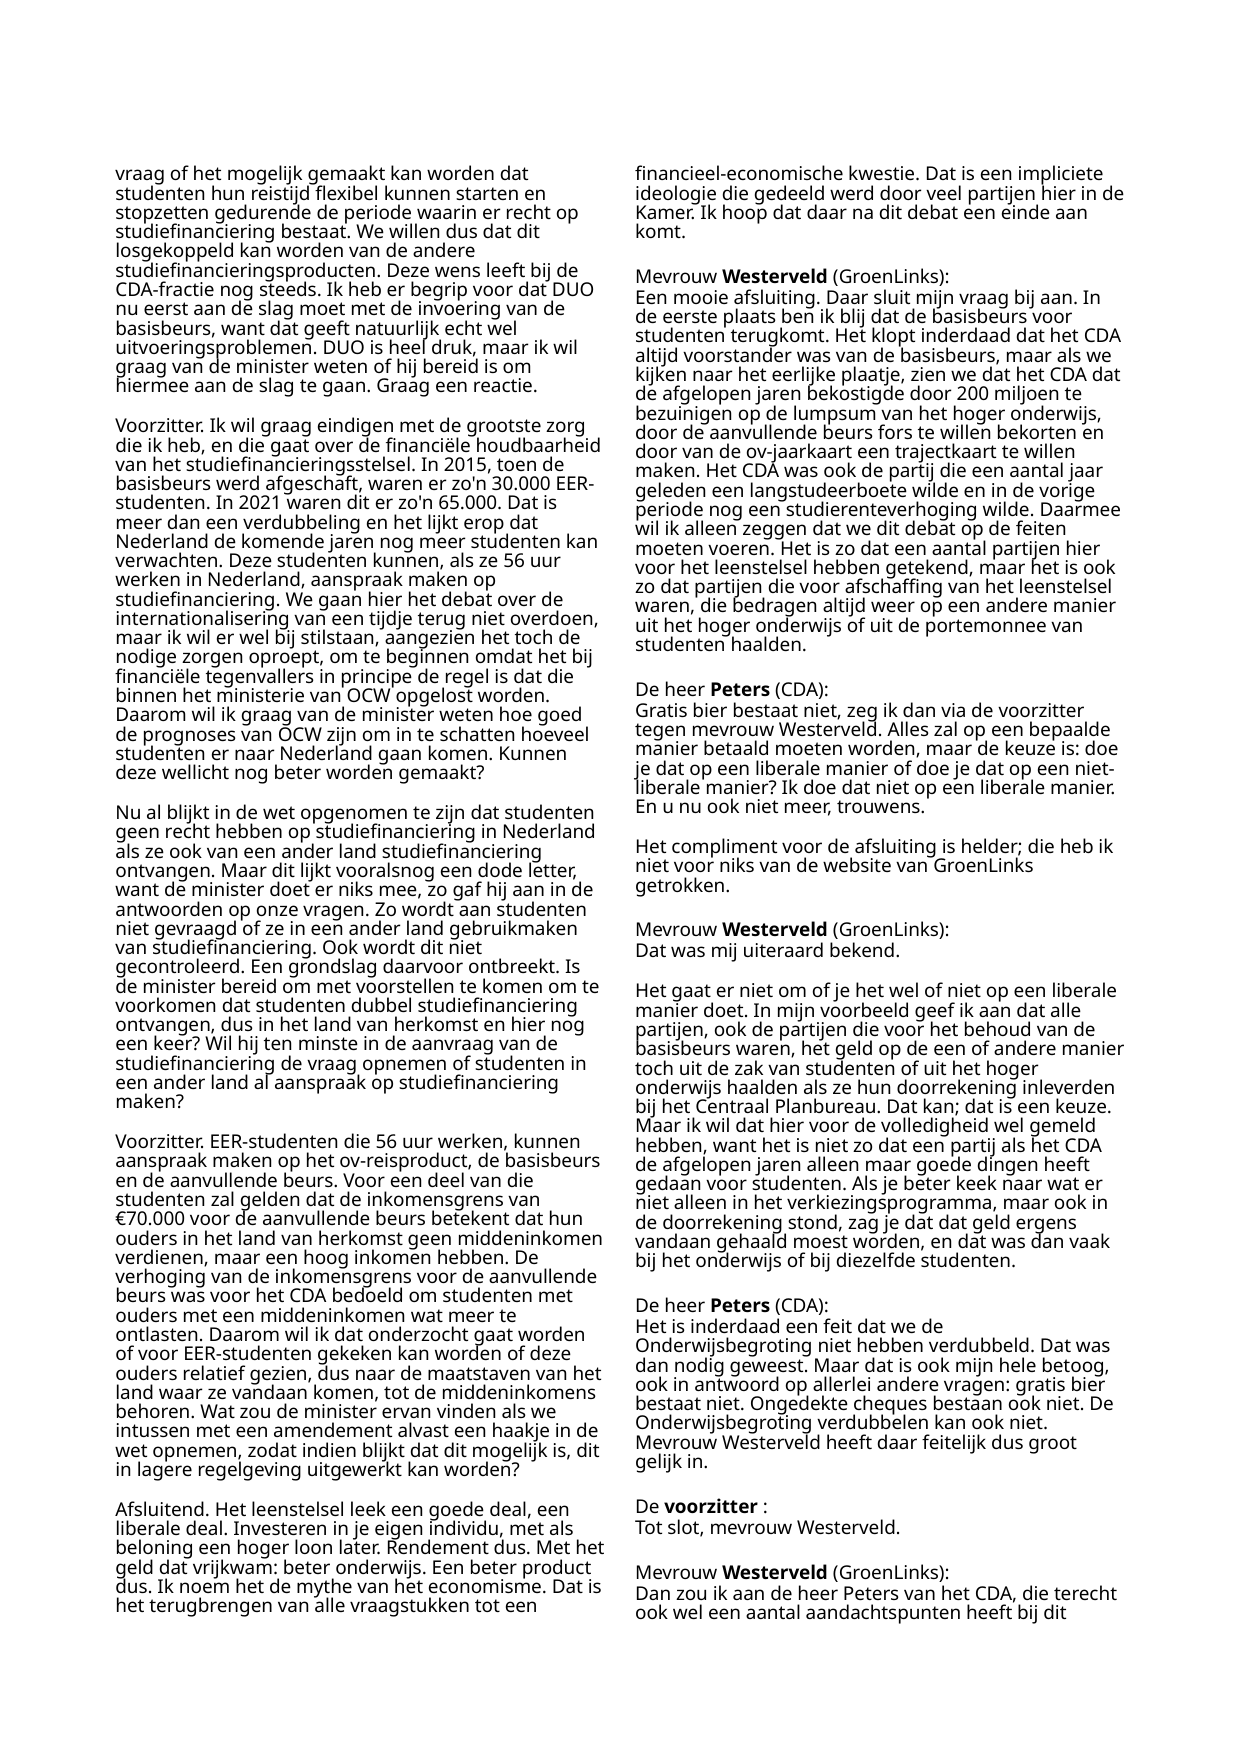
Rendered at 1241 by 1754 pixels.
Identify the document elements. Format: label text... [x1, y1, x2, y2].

text Mevrouw Westerveld (GroenLinks): [635, 1559, 1125, 1584]
text De heer Peters (CDA): [635, 1292, 1125, 1318]
text Mevrouw Westerveld (GroenLinks): [635, 263, 1125, 289]
text Het compliment voor de afsluiting is helder; die heb ik niet voor niks van de website van GroenLinks getrokken. [635, 838, 1125, 896]
text Een mooie afsluiting. Daar sluit mijn vraag bij aan. In de eerste plaats ben ik blij dat de basisbeurs voor studenten terugkomt. Het klopt inderdaad dat het CDA altijd voorstander was van de basisbeurs, maar als we kijken naar het eerlijke plaatje, zien we dat het CDA dat de afgelopen jaren bekostigde door 200 miljoen te bezuinigen op de lumpsum van het hoger onderwijs, door de aanvullende beurs fors te willen bekorten en door van de ov-jaarkaart een trajectkaart te willen maken. Het CDA was ook de partij die een aantal jaar geleden een langstudeerboete wilde en in de vorige periode nog een studierenteverhoging wilde. Daarmee wil ik alleen zeggen dat we dit debat op de feiten moeten voeren. Het is zo dat een aantal partijen hier voor het leenstelsel hebben getekend, maar het is ook zo dat partijen die voor afschaffing van het leenstelsel waren, die bedragen altijd weer op een andere manier uit het hoger onderwijs of uit de portemonnee van studenten haalden. [635, 289, 1125, 655]
text Het gaat er niet om of je het wel of niet op een liberale manier doet. In mijn voorbeeld geef ik aan dat alle partijen, ook de partijen die voor het behoud van de basisbeurs waren, het geld op de een of andere manier toch uit de zak van studenten of uit het hoger onderwijs haalden als ze hun doorrekening inleverden bij het Centraal Planbureau. Dat kan; dat is een keuze. Maar ik wil dat hier voor de volledigheid wel gemeld hebben, want het is niet zo dat een partij als het CDA de afgelopen jaren alleen maar goede dingen heeft gedaan voor studenten. Als je beter keek naar wat er niet alleen in het verkiezingsprogramma, maar ook in de doorrekening stond, zag je dat dat geld ergens vandaan gehaald moest worden, en dat was dan vaak bij het onderwijs of bij diezelfde studenten. [635, 982, 1125, 1271]
text Voorzitter. Ik wil graag eindigen met de grootste zorg die ik heb, en die gaat over de financiële houdbaarheid van het studiefinancieringsstelsel. In 2015, toen de basisbeurs werd afgeschaft, waren er zo'n 30.000 EER-studenten. In 2021 waren dit er zo'n 65.000. Dat is meer dan een verdubbeling en het lijkt erop dat Nederland de komende jaren nog meer studenten kan verwachten. Deze studenten kunnen, als ze 56 uur werken in Nederland, aanspraak maken op studiefinanciering. We gaan hier het debat over de internationalisering van een tijdje terug niet overdoen, maar ik wil er wel bij stilstaan, aangezien het toch de nodige zorgen oproept, om te beginnen omdat het bij financiële tegenvallers in principe de regel is dat die binnen het ministerie van OCW opgelost worden. Daarom wil ik graag van de minister weten hoe goed de prognoses van OCW zijn om in te schatten hoeveel studenten er naar Nederland gaan komen. Kunnen deze wellicht nog beter worden gemaakt? [115, 417, 605, 783]
text Afsluitend. Het leenstelsel leek een goede deal, een liberale deal. Investeren in je eigen individu, met als beloning een hoger loon later. Rendement dus. Met het geld dat vrijkwam: beter onderwijs. Een beter product dus. Ik noem het de mythe van het economisme. Dat is het terugbrengen van alle vraagstukken tot een [115, 1501, 605, 1616]
text financieel-economische kwestie. Dat is een impliciete ideologie die gedeeld werd door veel partijen hier in de Kamer. Ik hoop dat daar na dit debat een einde aan komt. [635, 165, 1125, 242]
text Mevrouw Westerveld (GroenLinks): [635, 917, 1125, 942]
text Dan zou ik aan de heer Peters van het CDA, die terecht ook wel een aantal aandachtspunten heeft bij dit [635, 1584, 1125, 1623]
text Gratis bier bestaat niet, zeg ik dan via de voorzitter tegen mevrouw Westerveld. Alles zal op een bepaalde manier betaald moeten worden, maar de keuze is: doe je dat op een liberale manier of doe je dat op een niet-liberale manier? Ik doe dat niet op een liberale manier. En u nu ook niet meer, trouwens. [635, 702, 1125, 817]
text De voorzitter : [635, 1493, 1125, 1519]
text Tot slot, mevrouw Westerveld. [635, 1519, 1125, 1538]
text Dat was mij uiteraard bekend. [635, 942, 1125, 962]
text Voorzitter. EER-studenten die 56 uur werken, kunnen aanspraak maken op het ov-reisproduct, de basisbeurs en de aanvullende beurs. Voor een deel van die studenten zal gelden dat de inkomensgrens van €70.000 voor de aanvullende beurs betekent dat hun ouders in het land van herkomst geen middeninkomen verdienen, maar een hoog inkomen hebben. De verhoging van de inkomensgrens voor de aanvullende beurs was voor het CDA bedoeld om studenten met ouders met een middeninkomen wat meer te ontlasten. Daarom wil ik dat onderzocht gaat worden of voor EER-studenten gekeken kan worden of deze ouders relatief gezien, dus naar de maatstaven van het land waar ze vandaan komen, tot de middeninkomens behoren. Wat zou de minister ervan vinden als we intussen met een amendement alvast een haakje in de wet opnemen, zodat indien blijkt dat dit mogelijk is, dit in lagere regelgeving uitgewerkt kan worden? [115, 1133, 605, 1480]
text Het is inderdaad een feit dat we de Onderwijsbegroting niet hebben verdubbeld. Dat was dan nodig geweest. Maar dat is ook mijn hele betoog, ook in antwoord op allerlei andere vragen: gratis bier bestaat niet. Ongedekte cheques bestaan ook niet. De Onderwijsbegroting verdubbelen kan ook niet. Mevrouw Westerveld heeft daar feitelijk dus groot gelijk in. [635, 1318, 1125, 1472]
text Nu al blijkt in de wet opgenomen te zijn dat studenten geen recht hebben op studiefinanciering in Nederland als ze ook van een ander land studiefinanciering ontvangen. Maar dit lijkt vooralsnog een dode letter, want de minister doet er niks mee, zo gaf hij aan in de antwoorden op onze vragen. Zo wordt aan studenten niet gevraagd of ze in een ander land gebruikmaken van studiefinanciering. Ook wordt dit niet gecontroleerd. Een grondslag daarvoor ontbreekt. Is de minister bereid om met voorstellen te komen om te voorkomen dat studenten dubbel studiefinanciering ontvangen, dus in het land van herkomst en hier nog een keer? Wil hij ten minste in de aanvraag van de studiefinanciering de vraag opnemen of studenten in een ander land al aanspraak op studiefinanciering maken? [115, 804, 605, 1112]
text vraag of het mogelijk gemaakt kan worden dat studenten hun reistijd flexibel kunnen starten en stopzetten gedurende de periode waarin er recht op studiefinanciering bestaat. We willen dus dat dit losgekoppeld kan worden van de andere studiefinancieringsproducten. Deze wens leeft bij de CDA-fractie nog steeds. Ik heb er begrip voor dat DUO nu eerst aan de slag moet met de invoering van de basisbeurs, want dat geeft natuurlijk echt wel uitvoeringsproblemen. DUO is heel druk, maar ik wil graag van de minister weten of hij bereid is om hiermee aan de slag te gaan. Graag een reactie. [115, 165, 605, 397]
text De heer Peters (CDA): [635, 676, 1125, 702]
